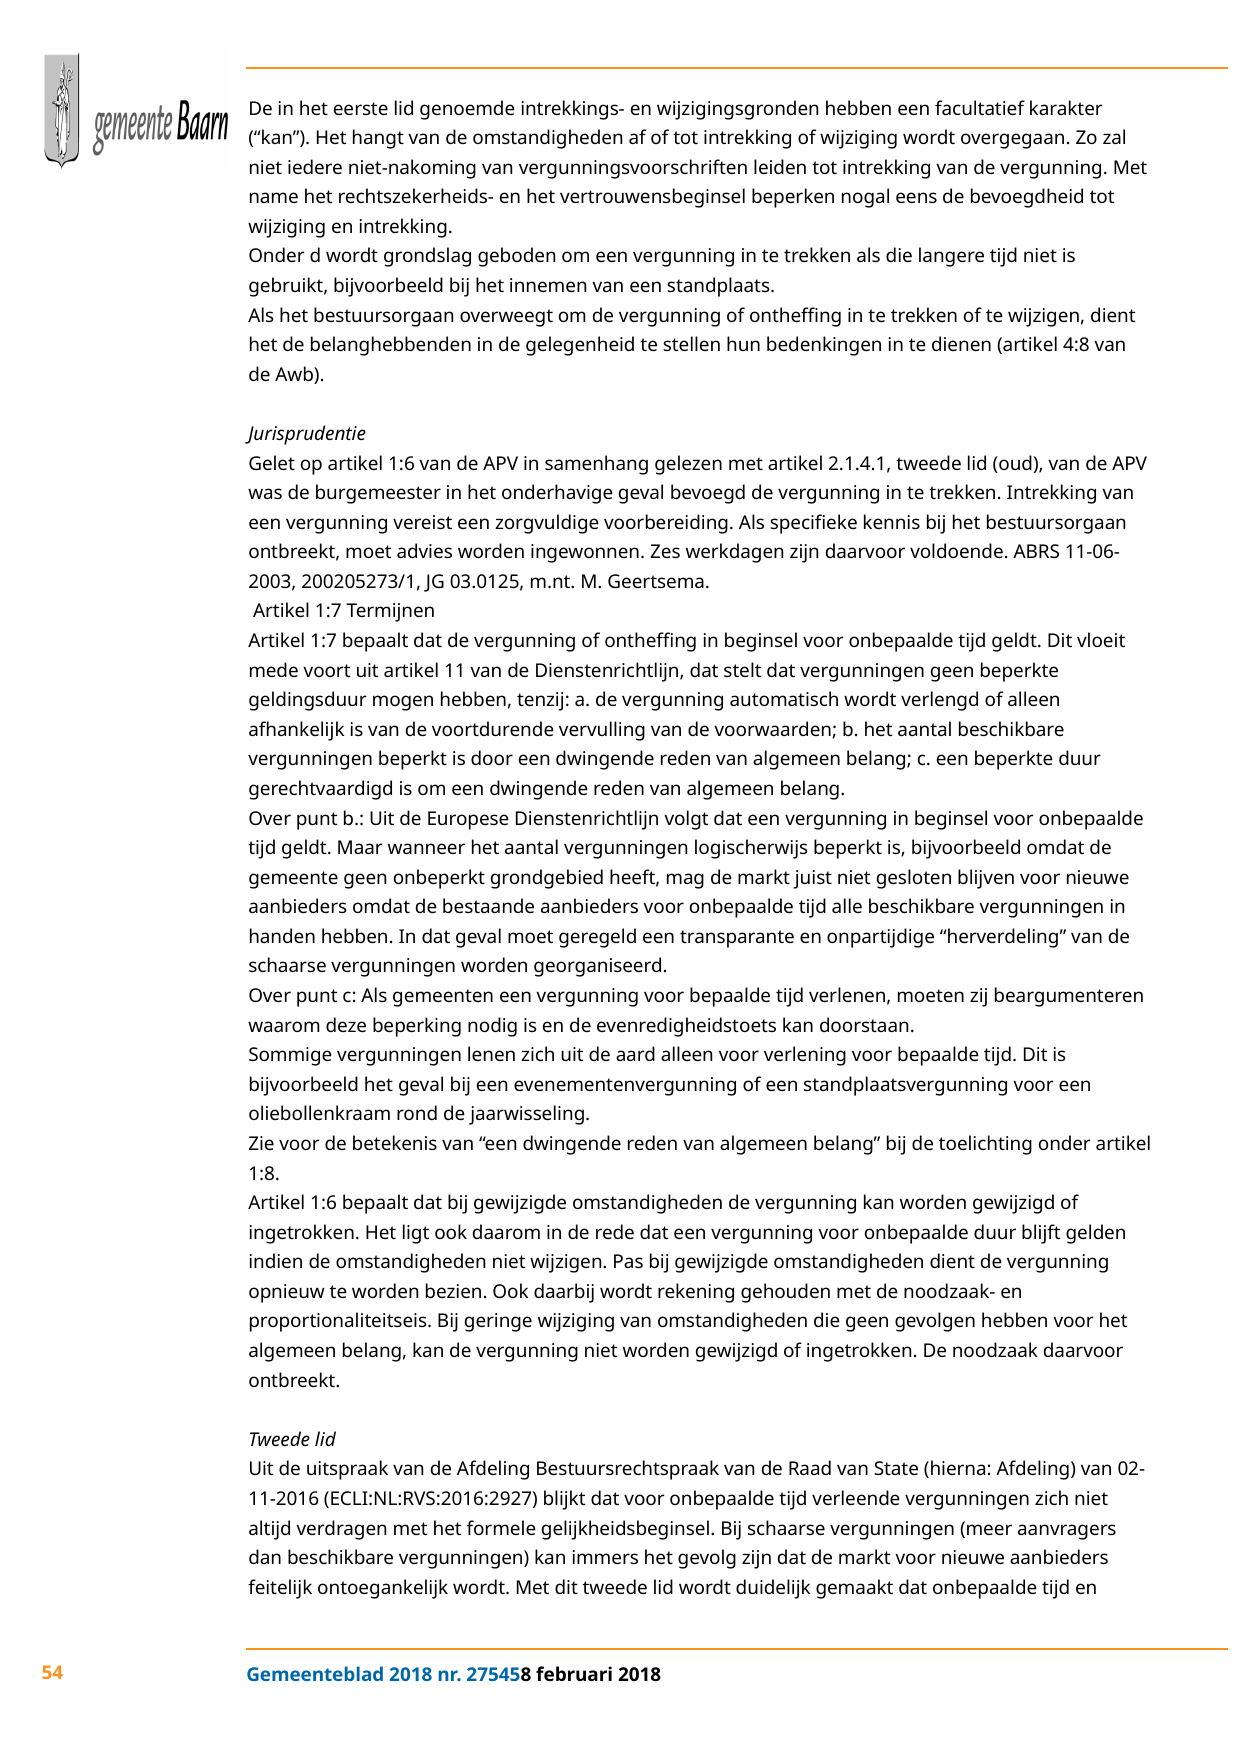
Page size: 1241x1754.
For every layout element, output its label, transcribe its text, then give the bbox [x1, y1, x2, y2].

text Artikel 1:6 bepaalt dat bij gewijzigde omstandigheden de vergunning kan worden gewijzigd of ingetrokken. Het ligt ook daarom in de rede dat een vergunning voor onbepaalde duur blijft gelden indien de omstandigheden niet wijzigen. Pas bij gewijzigde omstandigheden dient de vergunning opnieuw te worden bezien. Ook daarbij wordt rekening gehouden met de noodzaak- en proportionaliteitseis. Bij geringe wijziging van omstandigheden die geen gevolgen hebben voor het algemeen belang, kan de vergunning niet worden gewijzigd of ingetrokken. De noodzaak daarvoor ontbreekt. [248, 1189, 1152, 1393]
text Onder d wordt grondslag geboden om een vergunning in te trekken als die langere tijd niet is gebruikt, bijvoorbeeld bij het innemen van een standplaats. [248, 243, 1152, 298]
text Als het bestuursorgaan overweegt om de vergunning of ontheffing in te trekken of te wijzigen, dient het de belanghebbenden in de gelegenheid te stellen hun bedenkingen in te dienen (artikel 4:8 van de Awb). [248, 302, 1152, 387]
text Sommige vergunningen lenen zich uit de aard alleen voor verlening voor bepaalde tijd. Dit is bijvoorbeeld het geval bij een evenementenvergunning of een standplaatsvergunning voor een oliebollenkraam rond de jaarwisseling. [248, 1041, 1152, 1126]
text Zie voor de betekenis van “een dwingende reden van algemeen belang” bij de toelichting onder artikel 1:8. [248, 1130, 1152, 1186]
text Over punt c: Als gemeenten een vergunning voor bepaalde tijd verlenen, moeten zij beargumenteren waarom deze beperking nodig is en de evenredigheidstoets kan doorstaan. [248, 982, 1152, 1038]
text Artikel 1:7 bepaalt dat de vergunning of ontheffing in beginsel voor onbepaalde tijd geldt. Dit vloeit mede voort uit artikel 11 van de Dienstenrichtlijn, dat stelt dat vergunningen geen beperkte geldingsduur mogen hebben, tenzij: a. de vergunning automatisch wordt verlengd of alleen afhankelijk is van de voortdurende vervulling van de voorwaarden; b. het aantal beschikbare vergunningen beperkt is door een dwingende reden van algemeen belang; c. een beperkte duur gerechtvaardigd is om een dwingende reden van algemeen belang. [248, 627, 1152, 801]
text Jurisprudentie [248, 420, 1152, 446]
text Artikel 1:7 Termijnen [248, 598, 1152, 623]
text Uit de uitspraak van de Afdeling Bestuursrechtspraak van de Raad van State (hierna: Afdeling) van 02-11-2016 (ECLI:NL:RVS:2016:2927) blijkt dat voor onbepaalde tijd verleende vergunningen zich niet altijd verdragen met het formele gelijkheidsbeginsel. Bij schaarse vergunningen (meer aanvragers dan beschikbare vergunningen) kan immers het gevolg zijn dat de markt voor nieuwe aanbieders feitelijk ontoegankelijk wordt. Met dit tweede lid wordt duidelijk gemaakt dat onbepaalde tijd en [248, 1456, 1152, 1600]
text De in het eerste lid genoemde intrekkings- en wijzigingsgronden hebben een facultatief karakter (“kan”). Het hangt van de omstandigheden af of tot intrekking of wijziging wordt overgegaan. Zo zal niet iedere niet-nakoming van vergunningsvoorschriften leiden tot intrekking van de vergunning. Met name het rechtszekerheids- en het vertrouwensbeginsel beperken nogal eens de bevoegdheid tot wijziging en intrekking. [248, 95, 1152, 239]
text Tweede lid [248, 1426, 1152, 1452]
text Over punt b.: Uit de Europese Dienstenrichtlijn volgt dat een vergunning in beginsel voor onbepaalde tijd geldt. Maar wanneer het aantal vergunningen logischerwijs beperkt is, bijvoorbeeld omdat de gemeente geen onbeperkt grondgebied heeft, mag de markt juist niet gesloten blijven voor nieuwe aanbieders omdat de bestaande aanbieders voor onbepaalde tijd alle beschikbare vergunningen in handen hebben. In dat geval moet geregeld een transparante en onpartijdige “herverdeling” van de schaarse vergunningen worden georganiseerd. [248, 805, 1152, 978]
text Gelet op artikel 1:6 van de APV in samenhang gelezen met artikel 2.1.4.1, tweede lid (oud), van de APV was de burgemeester in het onderhavige geval bevoegd de vergunning in te trekken. Intrekking van een vergunning vereist een zorgvuldige voorbereiding. Als specifieke kennis bij het bestuursorgaan ontbreekt, moet advies worden ingewonnen. Zes werkdagen zijn daarvoor voldoende. ABRS 11-06-2003, 200205273/1, JG 03.0125, m.nt. M. Geertsema. [248, 450, 1152, 594]
picture [41, 47, 231, 172]
